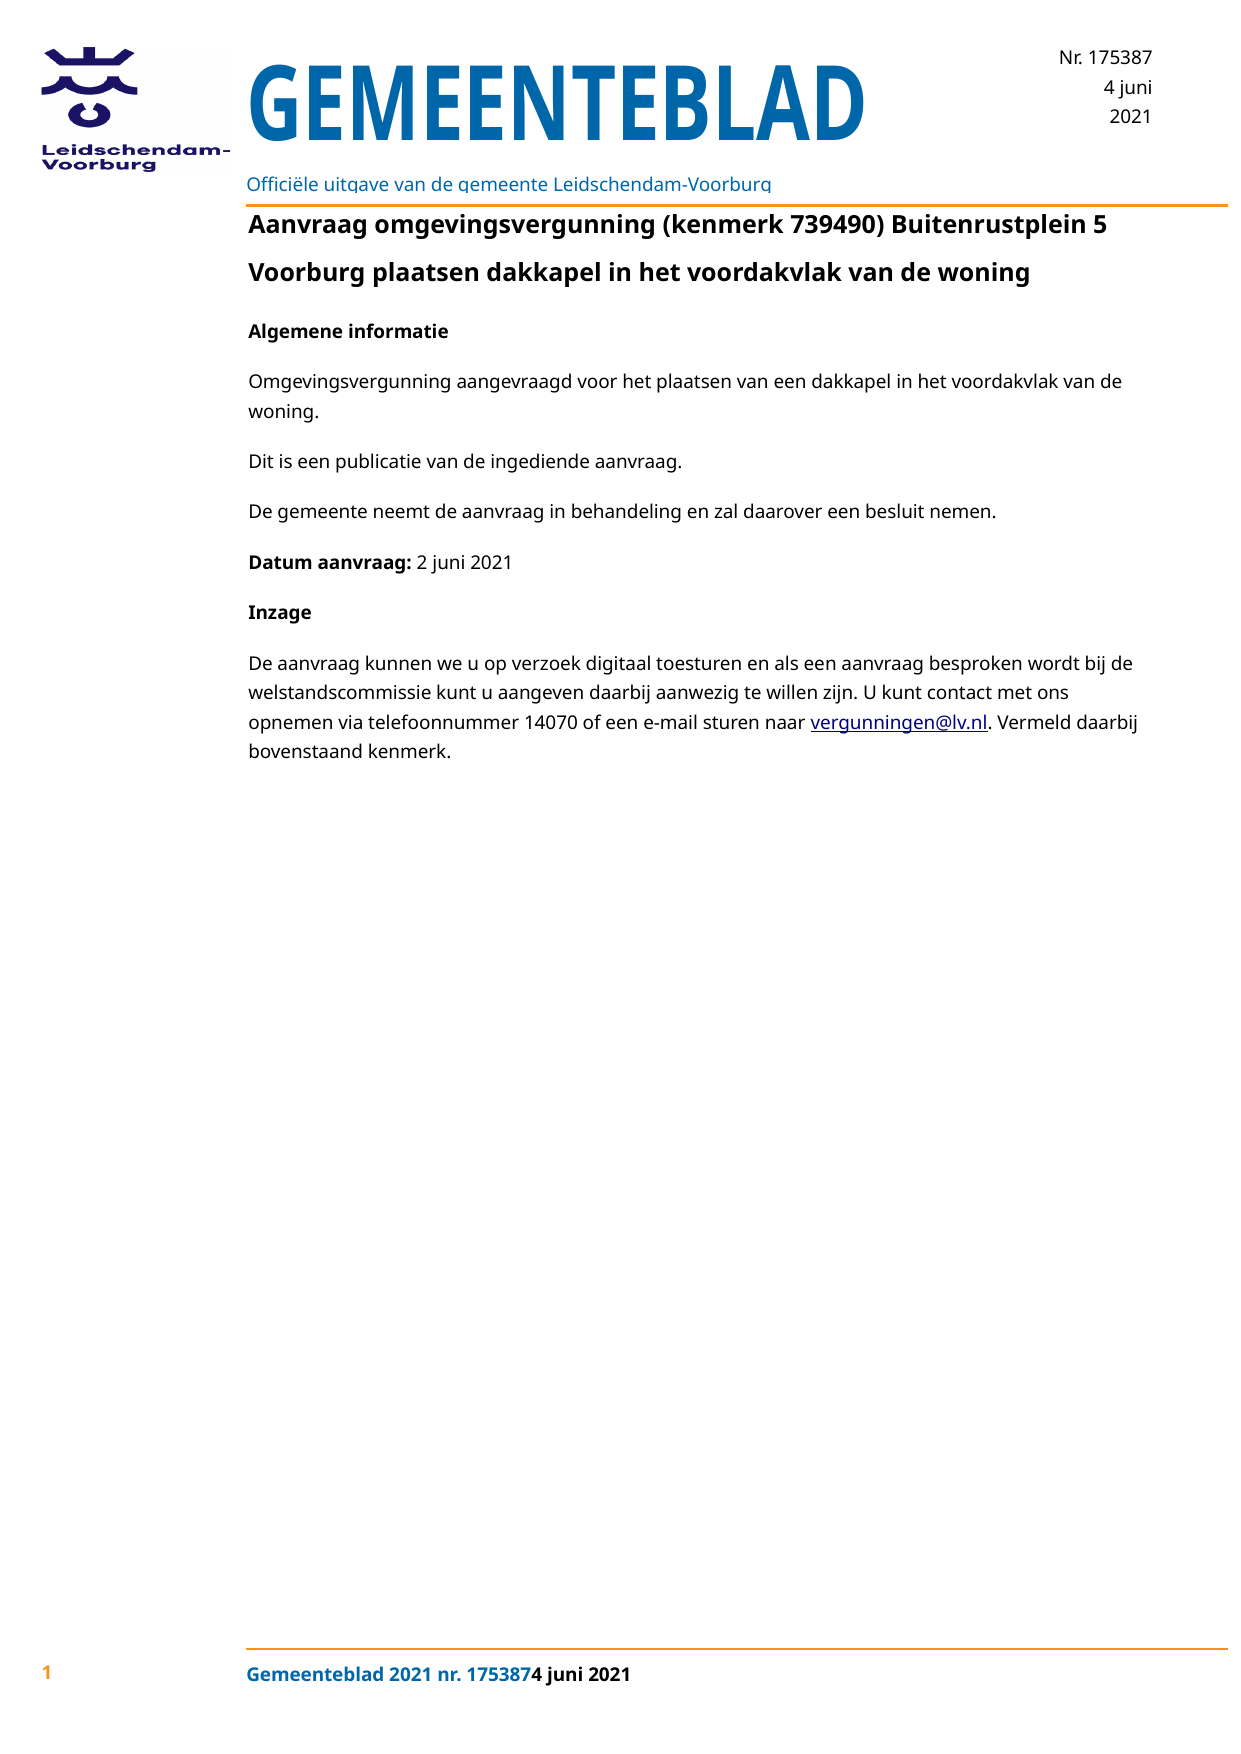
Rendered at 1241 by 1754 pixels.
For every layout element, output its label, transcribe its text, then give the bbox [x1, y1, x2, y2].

text De gemeente neemt de aanvraag in behandeling en zal daarover een besluit nemen. [248, 499, 1152, 524]
picture [41, 47, 231, 172]
text Dit is een publicatie van de ingediende aanvraag. [248, 448, 1152, 474]
text De aanvraag kunnen we u op verzoek digitaal toesturen en als een aanvraag besproken wordt bij de welstandscommissie kunt u aangeven daarbij aanwezig te willen zijn. U kunt contact met ons opnemen via telefoonnummer 14070 of een e-mail sturen naar vergunningen@lv.nl. Vermeld daarbij bovenstaand kenmerk. [248, 650, 1152, 764]
text Inzage [248, 599, 1152, 625]
text Datum aanvraag: 2 juni 2021 [248, 549, 1152, 575]
text Aanvraag omgevingsvergunning (kenmerk 739490) Buitenrustplein 5 Voorburg plaatsen dakkapel in het voordakvlak van de woning [248, 207, 1152, 288]
text Omgevingsvergunning aangevraagd voor het plaatsen van een dakkapel in het voordakvlak van de woning. [248, 368, 1152, 424]
text Algemene informatie [248, 318, 1152, 344]
